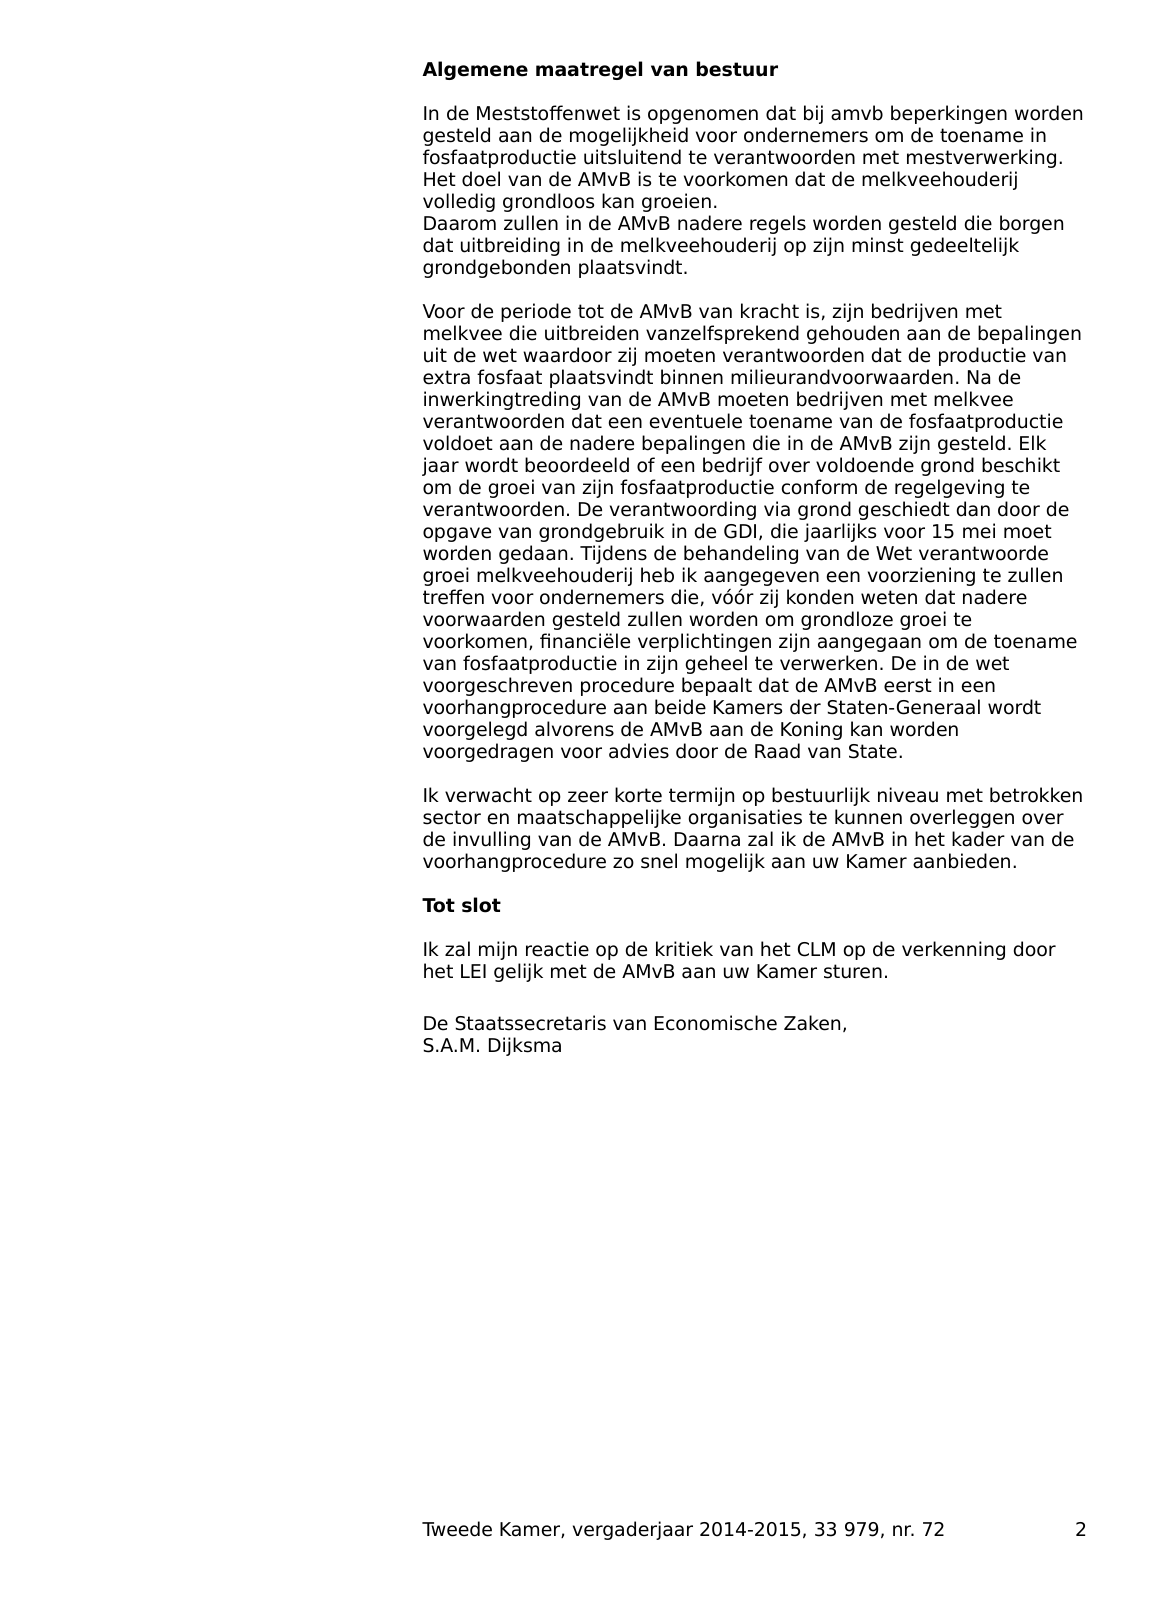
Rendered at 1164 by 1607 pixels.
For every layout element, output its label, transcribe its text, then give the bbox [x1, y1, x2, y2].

text In de Meststoffenwet is opgenomen dat bij amvb beperkingen worden gesteld aan de mogelijkheid voor ondernemers om de toename in fosfaatproductie uitsluitend te verantwoorden met mestverwerking. Het doel van de AMvB is te voorkomen dat de melkveehouderij volledig grondloos kan groeien. [422, 103, 1087, 213]
subtitle Tot slot [422, 895, 1087, 917]
text Ik verwacht op zeer korte termijn op bestuurlijk niveau met betrokken sector en maatschappelijke organisaties te kunnen overleggen over de invulling van de AMvB. Daarna zal ik de AMvB in het kader van de voorhangprocedure zo snel mogelijk aan uw Kamer aanbieden. [422, 785, 1087, 873]
subtitle Algemene maatregel van bestuur [422, 59, 1087, 81]
text De Staatssecretaris van Economische Zaken, S.A.M. Dijksma [422, 1013, 1087, 1057]
text Voor de periode tot de AMvB van kracht is, zijn bedrijven met melkvee die uitbreiden vanzelfsprekend gehouden aan de bepalingen uit de wet waardoor zij moeten verantwoorden dat de productie van extra fosfaat plaatsvindt binnen milieurandvoorwaarden. Na de inwerkingtreding van de AMvB moeten bedrijven met melkvee verantwoorden dat een eventuele toename van de fosfaatproductie voldoet aan de nadere bepalingen die in de AMvB zijn gesteld. Elk jaar wordt beoordeeld of een bedrijf over voldoende grond beschikt om de groei van zijn fosfaatproductie conform de regelgeving te verantwoorden. De verantwoording via grond geschiedt dan door de opgave van grondgebruik in de GDI, die jaarlijks voor 15 mei moet worden gedaan. Tijdens de behandeling van de Wet verantwoorde groei melkveehouderij heb ik aangegeven een voorziening te zullen treffen voor ondernemers die, vóór zij konden weten dat nadere voorwaarden gesteld zullen worden om grondloze groei te voorkomen, financiële verplichtingen zijn aangegaan om de toename van fosfaatproductie in zijn geheel te verwerken. De in de wet voorgeschreven procedure bepaalt dat de AMvB eerst in een voorhangprocedure aan beide Kamers der Staten-Generaal wordt voorgelegd alvorens de AMvB aan de Koning kan worden voorgedragen voor advies door de Raad van State. [422, 301, 1087, 763]
text Ik zal mijn reactie op de kritiek van het CLM op de verkenning door het LEI gelijk met de AMvB aan uw Kamer sturen. [422, 939, 1087, 983]
text Daarom zullen in de AMvB nadere regels worden gesteld die borgen dat uitbreiding in de melkveehouderij op zijn minst gedeeltelijk grondgebonden plaatsvindt. [422, 213, 1087, 279]
